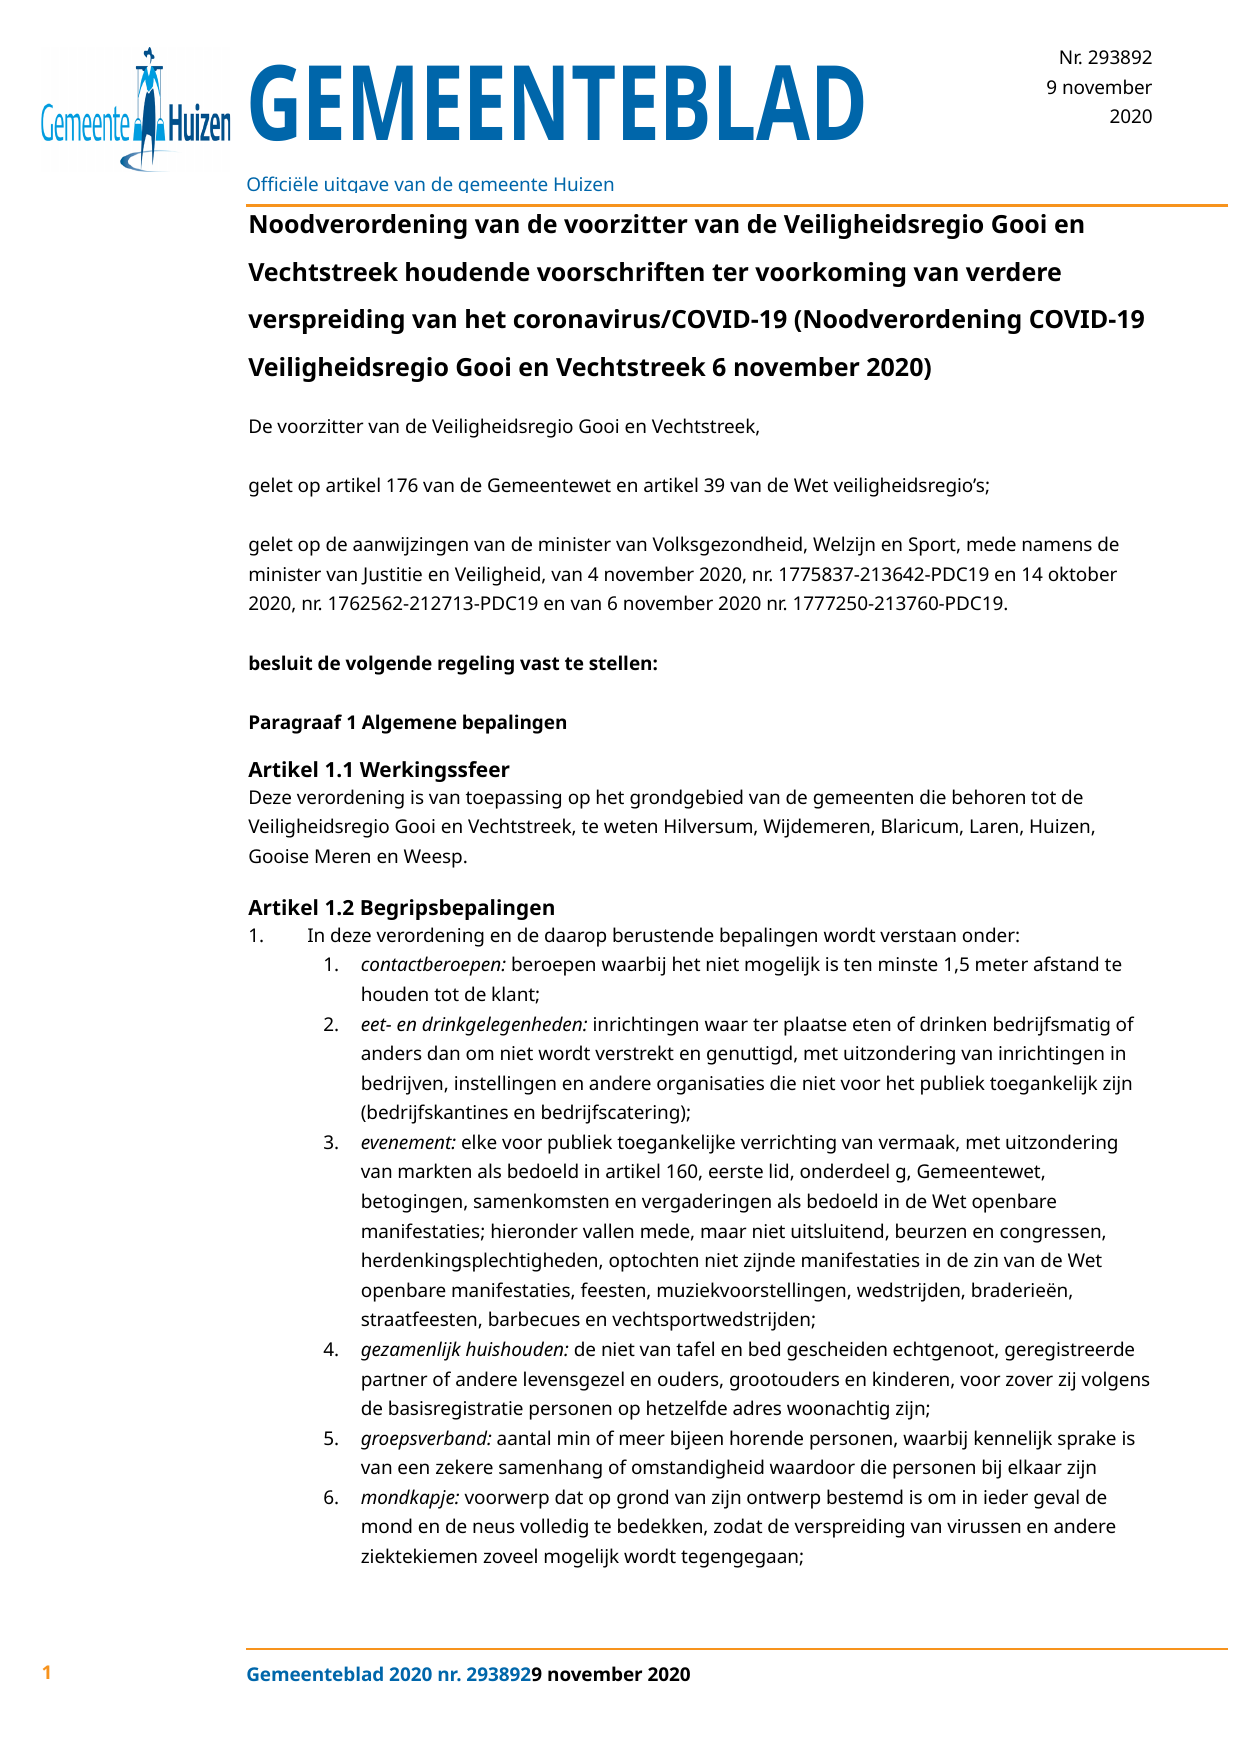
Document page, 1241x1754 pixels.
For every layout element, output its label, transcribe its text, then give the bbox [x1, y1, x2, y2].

text Paragraaf 1 Algemene bepalingen [248, 709, 1152, 735]
list groepsverband: aantal min of meer bijeen horende personen, waarbij kennelijk sprake is van een zekere samenhang of omstandigheid waardoor die personen bij elkaar zijn [323, 1425, 1152, 1480]
text gelet op de aanwijzingen van de minister van Volksgezondheid, Welzijn en Sport, mede namens de minister van Justitie en Veiligheid, van 4 november 2020, nr. 1775837-213642-PDC19 en 14 oktober 2020, nr. 1762562-212713-PDC19 en van 6 november 2020 nr. 1777250-213760-PDC19. [248, 531, 1152, 616]
text besluit de volgende regeling vast te stellen: [248, 650, 1152, 676]
list In deze verordening en de daarop berustende bepalingen wordt verstaan onder: [248, 922, 1152, 948]
list evenement: elke voor publiek toegankelijke verrichting van vermaak, met uitzondering van markten als bedoeld in artikel 160, eerste lid, onderdeel g, Gemeentewet, betogingen, samenkomsten en vergaderingen als bedoeld in de Wet openbare manifestaties; hieronder vallen mede, maar niet uitsluitend, beurzen en congressen, herdenkingsplechtigheden, optochten niet zijnde manifestaties in de zin van de Wet openbare manifestaties, feesten, muziekvoorstellingen, wedstrijden, braderieën, straatfeesten, barbecues en vechtsportwedstrijden; [323, 1129, 1152, 1332]
list eet- en drinkgelegenheden: inrichtingen waar ter plaatse eten of drinken bedrijfsmatig of anders dan om niet wordt verstrekt en genuttigd, met uitzondering van inrichtingen in bedrijven, instellingen en andere organisaties die niet voor het publiek toegankelijk zijn (bedrijfskantines en bedrijfscatering); [323, 1011, 1152, 1125]
text gelet op artikel 176 van de Gemeentewet en artikel 39 van de Wet veiligheidsregio’s; [248, 472, 1152, 498]
text Noodverordening van de voorzitter van de Veiligheidsregio Gooi en Vechtstreek houdende voorschriften ter voorkoming van verdere verspreiding van het coronavirus/COVID-19 (Noodverordening COVID-19 Veiligheidsregio Gooi en Vechtstreek 6 november 2020) [248, 207, 1152, 384]
list contactberoepen: beroepen waarbij het niet mogelijk is ten minste 1,5 meter afstand te houden tot de klant; [323, 952, 1152, 1007]
text Deze verordening is van toepassing op het grondgebied van de gemeenten die behoren tot de Veiligheidsregio Gooi en Vechtstreek, te weten Hilversum, Wijdemeren, Blaricum, Laren, Huizen, Gooise Meren en Weesp. [248, 784, 1152, 869]
picture [41, 47, 231, 172]
text Artikel 1.1 Werkingssfeer [248, 756, 1152, 784]
list mondkapje: voorwerp dat op grond van zijn ontwerp bestemd is om in ieder geval de mond en de neus volledig te bedekken, zodat de verspreiding van virussen en andere ziektekiemen zoveel mogelijk wordt tegengegaan; [323, 1484, 1152, 1569]
text De voorzitter van de Veiligheidsregio Gooi en Vechtstreek, [248, 413, 1152, 439]
text Artikel 1.2 Begripsbepalingen [248, 893, 1152, 922]
list gezamenlijk huishouden: de niet van tafel en bed gescheiden echtgenoot, geregistreerde partner of andere levensgezel en ouders, grootouders en kinderen, voor zover zij volgens de basisregistratie personen op hetzelfde adres woonachtig zijn; [323, 1336, 1152, 1421]
